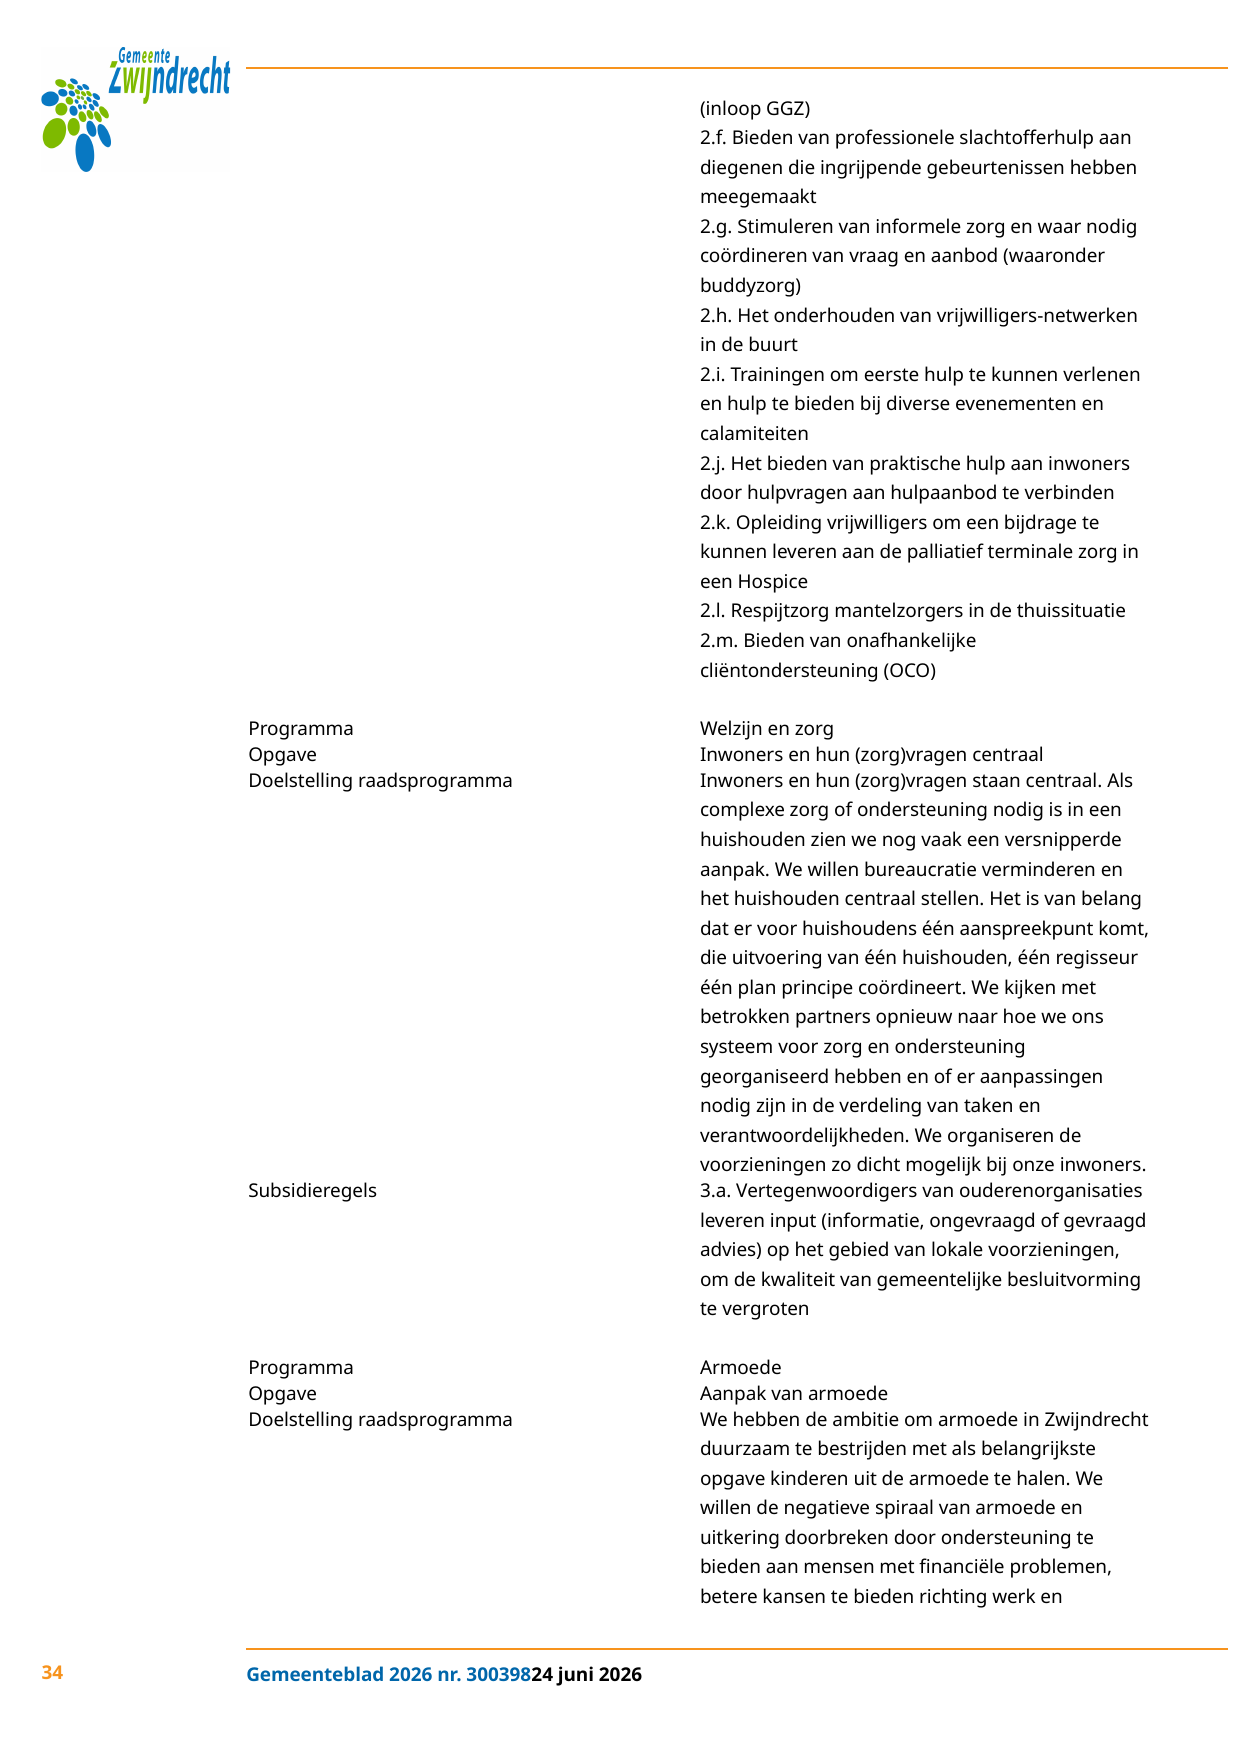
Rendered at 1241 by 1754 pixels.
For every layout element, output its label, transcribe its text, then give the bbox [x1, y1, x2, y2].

table_cell (inloop GGZ) 2.f. Bieden van professionele slachtofferhulp aan diegenen die ingrijpende gebeurtenissen hebben meegemaakt 2.g. Stimuleren van informele zorg en waar nodig coördineren van vraag en aanbod (waaronder buddyzorg) 2.h. Het onderhouden van vrijwilligers-netwerken in de buurt 2.i. Trainingen om eerste hulp te kunnen verlenen en hulp te bieden bij diverse evenementen en calamiteiten 2.j. Het bieden van praktische hulp aan inwoners door hulpvragen aan hulpaanbod te verbinden 2.k. Opleiding vrijwilligers om een bijdrage te kunnen leveren aan de palliatief terminale zorg in een Hospice 2.l. Respijtzorg mantelzorgers in de thuissituatie 2.m. Bieden van onafhankelijke cliëntondersteuning (OCO) [700, 95, 1152, 683]
table_cell We hebben de ambitie om armoede in Zwijndrecht duurzaam te bestrijden met als belangrijkste opgave kinderen uit de armoede te halen. We willen de negatieve spiraal van armoede en uitkering doorbreken door ondersteuning te bieden aan mensen met financiële problemen, betere kansen te bieden richting werk en [700, 1406, 1152, 1609]
table_cell Subsidieregels [248, 1177, 700, 1321]
table_cell Inwoners en hun (zorg)vragen staan centraal. Als complexe zorg of ondersteuning nodig is in een huishouden zien we nog vaak een versnipperde aanpak. We willen bureaucratie verminderen en het huishouden centraal stellen. Het is van belang dat er voor huishoudens één aanspreekpunt komt, die uitvoering van één huishouden, één regisseur één plan principe coördineert. We kijken met betrokken partners opnieuw naar hoe we ons systeem voor zorg en ondersteuning georganiseerd hebben en of er aanpassingen nodig zijn in de verdeling van taken en verantwoordelijkheden. We organiseren de voorzieningen zo dicht mogelijk bij onze inwoners. [700, 767, 1152, 1177]
table_header Welzijn en zorg [700, 716, 1152, 741]
table_header Programma [248, 1354, 700, 1380]
picture [41, 47, 231, 172]
table_cell Doelstelling raadsprogramma [248, 1406, 700, 1609]
table_cell Doelstelling raadsprogramma [248, 767, 700, 1177]
table_cell Opgave [248, 741, 700, 767]
table_cell Aanpak van armoede [700, 1380, 1152, 1406]
table_header Armoede [700, 1354, 1152, 1380]
table_header Programma [248, 716, 700, 741]
table_cell Opgave [248, 1380, 700, 1406]
table_cell Inwoners en hun (zorg)vragen centraal [700, 741, 1152, 767]
table_cell [248, 95, 700, 683]
table_cell 3.a. Vertegenwoordigers van ouderenorganisaties leveren input (informatie, ongevraagd of gevraagd advies) op het gebied van lokale voorzieningen, om de kwaliteit van gemeentelijke besluitvorming te vergroten [700, 1177, 1152, 1321]
